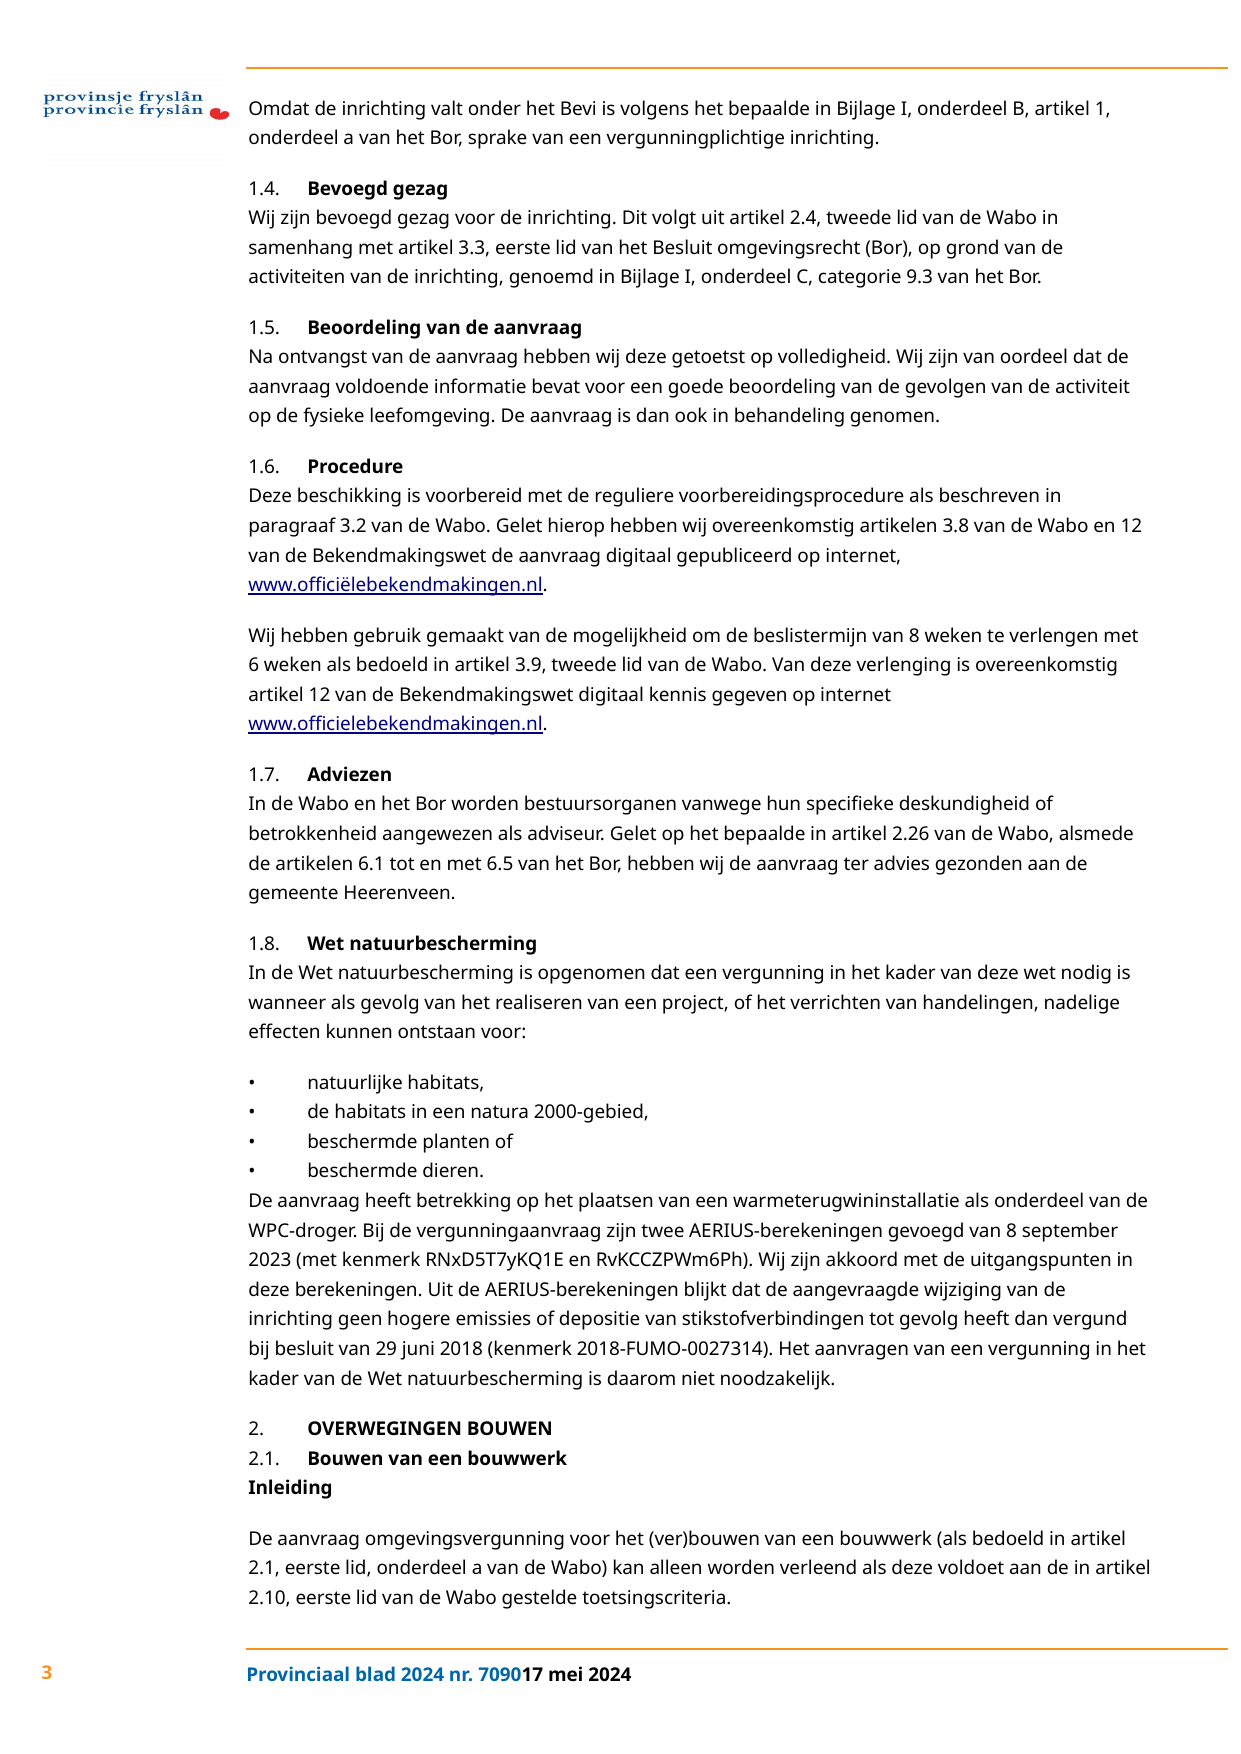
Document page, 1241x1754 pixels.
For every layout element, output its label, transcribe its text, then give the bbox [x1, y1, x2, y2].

list Wet natuurbescherming [248, 930, 1152, 956]
list Adviezen [248, 761, 1152, 787]
text De aanvraag omgevingsvergunning voor het (ver)bouwen van een bouwwerk (als bedoeld in artikel 2.1, eerste lid, onderdeel a van de Wabo) kan alleen worden verleend als deze voldoet aan de in artikel 2.10, eerste lid van de Wabo gestelde toetsingscriteria. [248, 1525, 1152, 1610]
list Bouwen van een bouwwerk [248, 1445, 1152, 1471]
list natuurlijke habitats, [248, 1069, 1152, 1095]
list Bevoegd gezag [248, 175, 1152, 201]
text Inleiding [248, 1474, 1152, 1500]
text Na ontvangst van de aanvraag hebben wij deze getoetst op volledigheid. Wij zijn van oordeel dat de aanvraag voldoende informatie bevat voor een goede beoordeling van de gevolgen van de activiteit op de fysieke leefomgeving. De aanvraag is dan ook in behandeling genomen. [248, 343, 1152, 428]
text In de Wet natuurbescherming is opgenomen dat een vergunning in het kader van deze wet nodig is wanneer als gevolg van het realiseren van een project, of het verrichten van handelingen, nadelige effecten kunnen ontstaan voor: [248, 959, 1152, 1044]
list Procedure [248, 453, 1152, 479]
list beschermde planten of [248, 1128, 1152, 1154]
list beschermde dieren. [248, 1158, 1152, 1183]
text Wij zijn bevoegd gezag voor de inrichting. Dit volgt uit artikel 2.4, tweede lid van de Wabo in samenhang met artikel 3.3, eerste lid van het Besluit omgevingsrecht (Bor), op grond van de activiteiten van de inrichting, genoemd in Bijlage I, onderdeel C, categorie 9.3 van het Bor. [248, 204, 1152, 289]
text De aanvraag heeft betrekking op het plaatsen van een warmeterugwininstallatie als onderdeel van de WPC-droger. Bij de vergunningaanvraag zijn twee AERIUS-berekeningen gevoegd van 8 september 2023 (met kenmerk RNxD5T7yKQ1E en RvKCCZPWm6Ph). Wij zijn akkoord met de uitgangspunten in deze berekeningen. Uit de AERIUS-berekeningen blijkt dat de aangevraagde wijziging van de inrichting geen hogere emissies of depositie van stikstofverbindingen tot gevolg heeft dan vergund bij besluit van 29 juni 2018 (kenmerk 2018-FUMO-0027314). Het aanvragen van een vergunning in het kader van de Wet natuurbescherming is daarom niet noodzakelijk. [248, 1187, 1152, 1391]
list OVERWEGINGEN BOUWEN [248, 1415, 1152, 1441]
text Deze beschikking is voorbereid met de reguliere voorbereidingsprocedure als beschreven in paragraaf 3.2 van de Wabo. Gelet hierop hebben wij overeenkomstig artikelen 3.8 van de Wabo en 12 van de Bekendmakingswet de aanvraag digitaal gepubliceerd op internet, www.officiëlebekendmakingen.nl. [248, 483, 1152, 597]
text Omdat de inrichting valt onder het Bevi is volgens het bepaalde in Bijlage I, onderdeel B, artikel 1, onderdeel a van het Bor, sprake van een vergunningplichtige inrichting. [248, 95, 1152, 150]
list Beoordeling van de aanvraag [248, 314, 1152, 340]
text Wij hebben gebruik gemaakt van de mogelijkheid om de beslistermijn van 8 weken te verlengen met 6 weken als bedoeld in artikel 3.9, tweede lid van de Wabo. Van deze verlenging is overeenkomstig artikel 12 van de Bekendmakingswet digitaal kennis gegeven op internet www.officielebekendmakingen.nl. [248, 622, 1152, 736]
text In de Wabo en het Bor worden bestuursorganen vanwege hun specifieke deskundigheid of betrokkenheid aangewezen als adviseur. Gelet op het bepaalde in artikel 2.26 van de Wabo, alsmede de artikelen 6.1 tot en met 6.5 van het Bor, hebben wij de aanvraag ter advies gezonden aan de gemeente Heerenveen. [248, 791, 1152, 905]
list de habitats in een natura 2000-gebied, [248, 1098, 1152, 1124]
picture [41, 47, 231, 172]
